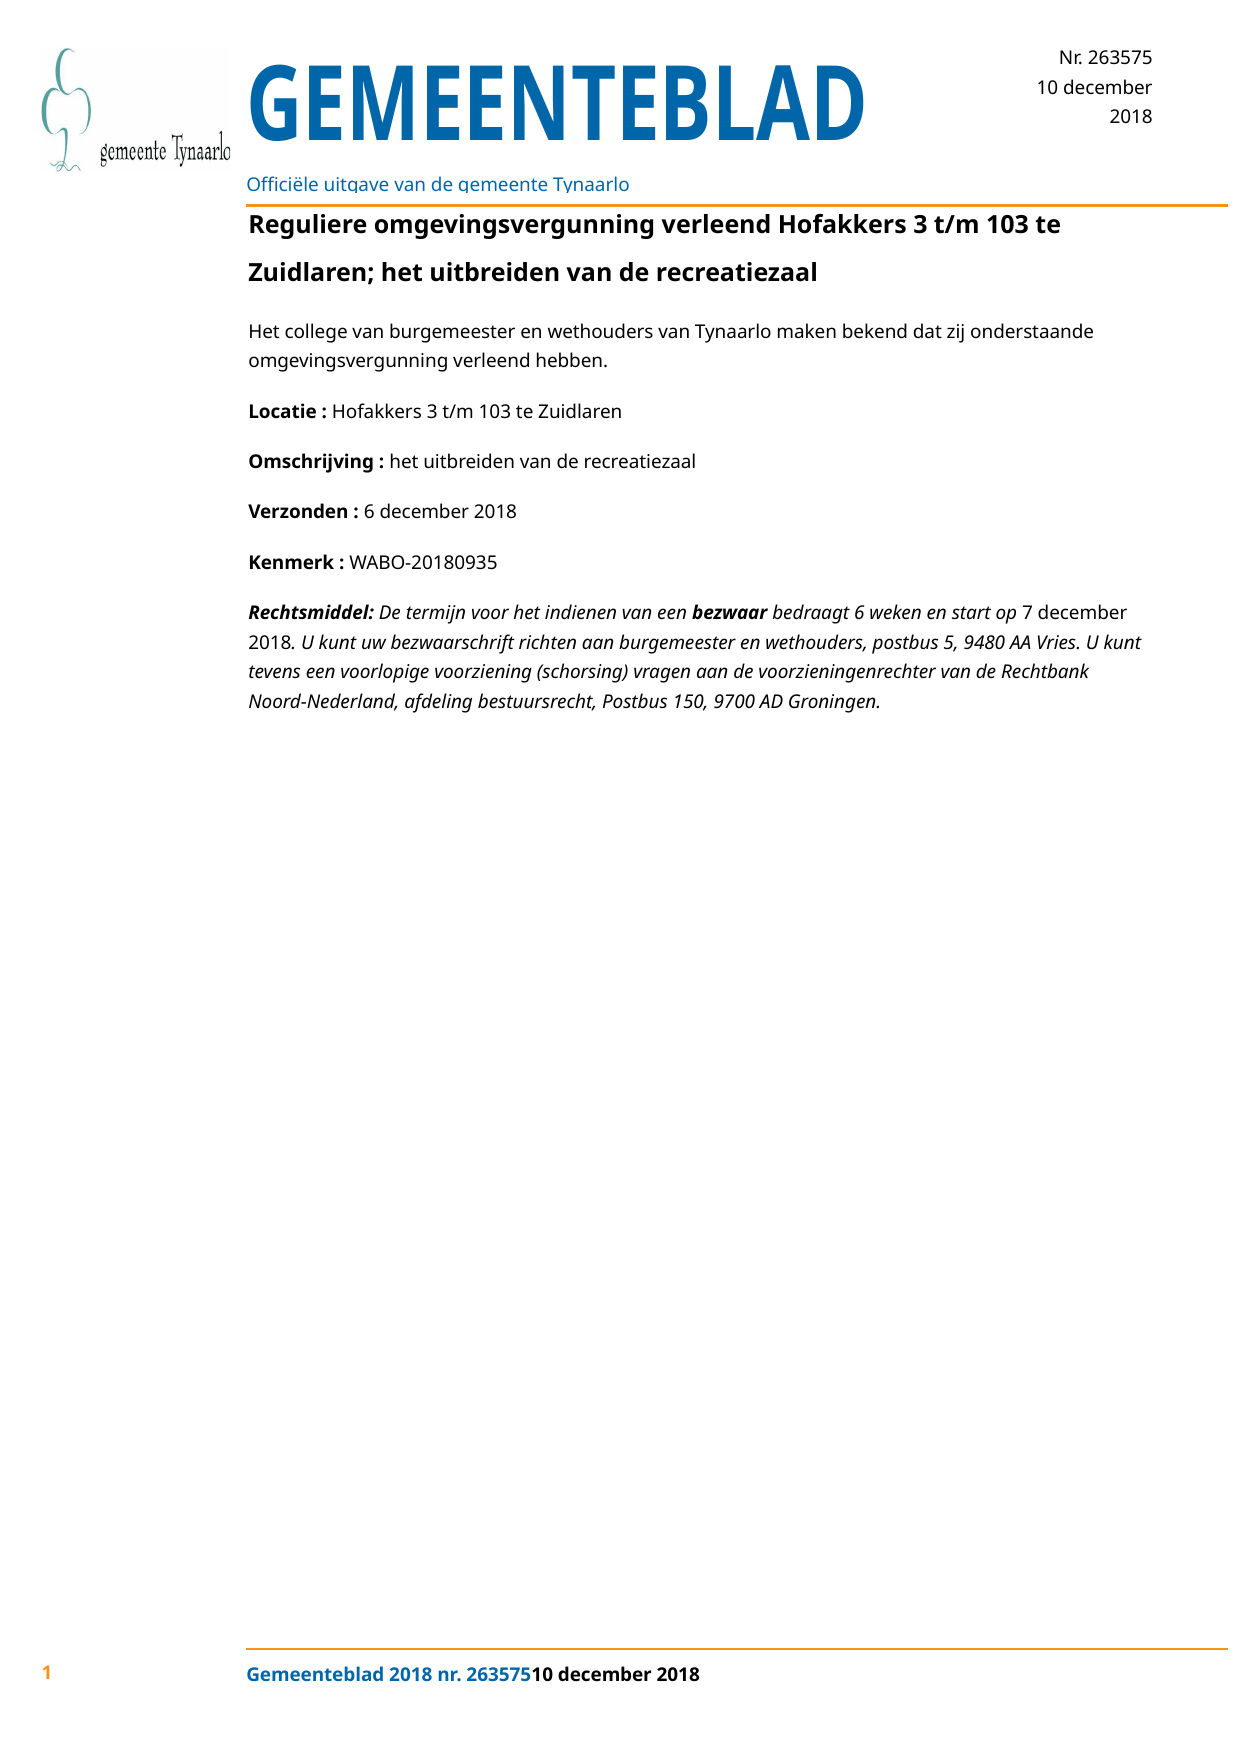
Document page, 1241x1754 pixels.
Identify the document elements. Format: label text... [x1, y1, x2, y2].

picture [41, 47, 231, 172]
text Omschrijving : het uitbreiden van de recreatiezaal [248, 448, 1152, 474]
text Het college van burgemeester en wethouders van Tynaarlo maken bekend dat zij onderstaande omgevingsvergunning verleend hebben. [248, 318, 1152, 373]
text Verzonden : 6 december 2018 [248, 499, 1152, 524]
text Rechtsmiddel: De termijn voor het indienen van een bezwaar bedraagt 6 weken en start op 7 december 2018. U kunt uw bezwaarschrift richten aan burgemeester en wethouders, postbus 5, 9480 AA Vries. U kunt tevens een voorlopige voorziening (schorsing) vragen aan de voorzieningenrechter van de Rechtbank Noord-Nederland, afdeling bestuursrecht, Postbus 150, 9700 AD Groningen. [248, 599, 1152, 714]
text Kenmerk : WABO-20180935 [248, 549, 1152, 575]
text Locatie : Hofakkers 3 t/m 103 te Zuidlaren [248, 398, 1152, 424]
text Reguliere omgevingsvergunning verleend Hofakkers 3 t/m 103 te Zuidlaren; het uitbreiden van de recreatiezaal [248, 207, 1152, 288]
